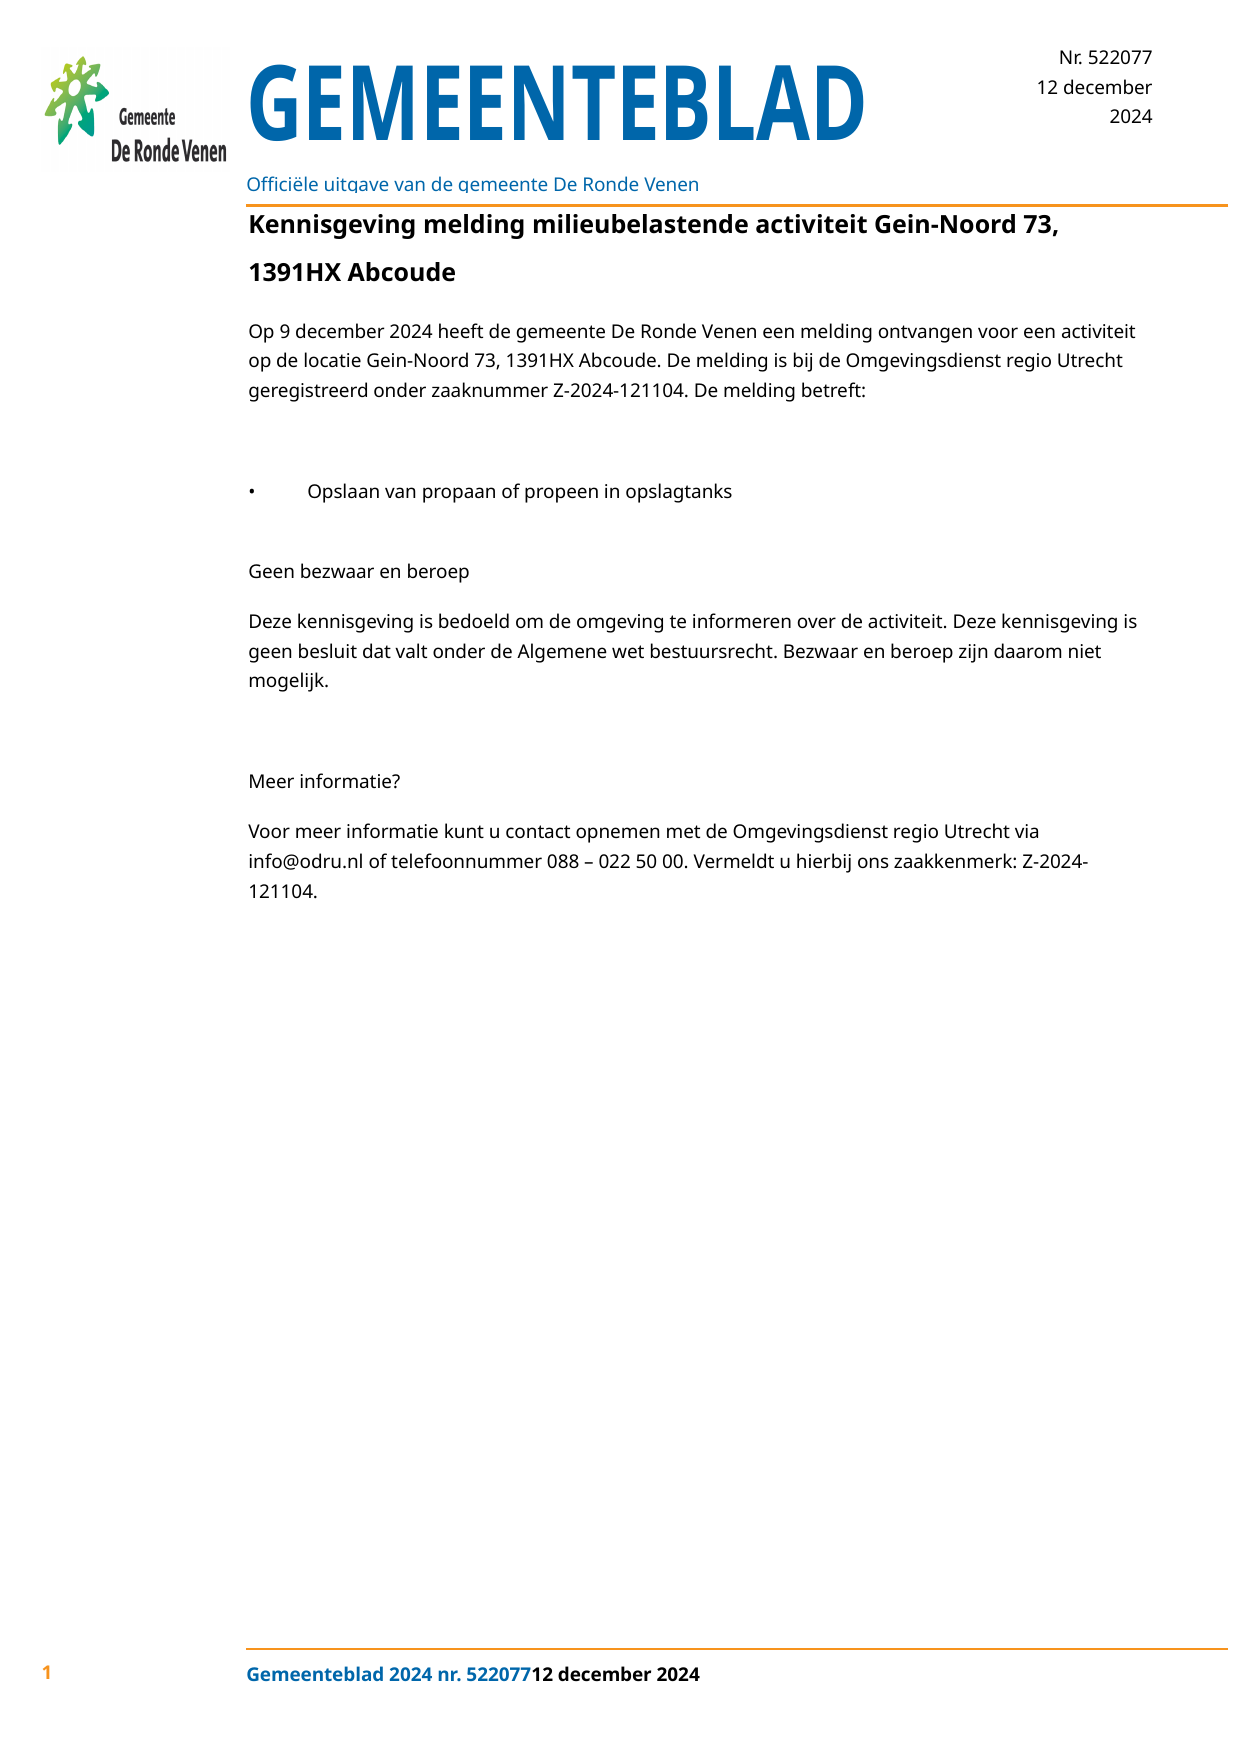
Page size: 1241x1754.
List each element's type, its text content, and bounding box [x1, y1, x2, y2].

text Op 9 december 2024 heeft de gemeente De Ronde Venen een melding ontvangen voor een activiteit op de locatie Gein-Noord 73, 1391HX Abcoude. De melding is bij de Omgevingsdienst regio Utrecht geregistreerd onder zaaknummer Z-2024-121104. De melding betreft: [248, 318, 1152, 403]
text Voor meer informatie kunt u contact opnemen met de Omgevingsdienst regio Utrecht via info@odru.nl of telefoonnummer 088 – 022 50 00. Vermeldt u hierbij ons zaakkenmerk: Z-2024-121104. [248, 819, 1152, 904]
text Geen bezwaar en beroep [248, 558, 1152, 584]
text Deze kennisgeving is bedoeld om de omgeving te informeren over de activiteit. Deze kennisgeving is geen besluit dat valt onder de Algemene wet bestuursrecht. Bezwaar en beroep zijn daarom niet mogelijk. [248, 608, 1152, 693]
picture [41, 47, 231, 172]
list Opslaan van propaan of propeen in opslagtanks [248, 478, 1152, 504]
text Meer informatie? [248, 768, 1152, 794]
text Kennisgeving melding milieubelastende activiteit Gein-Noord 73, 1391HX Abcoude [248, 207, 1152, 288]
